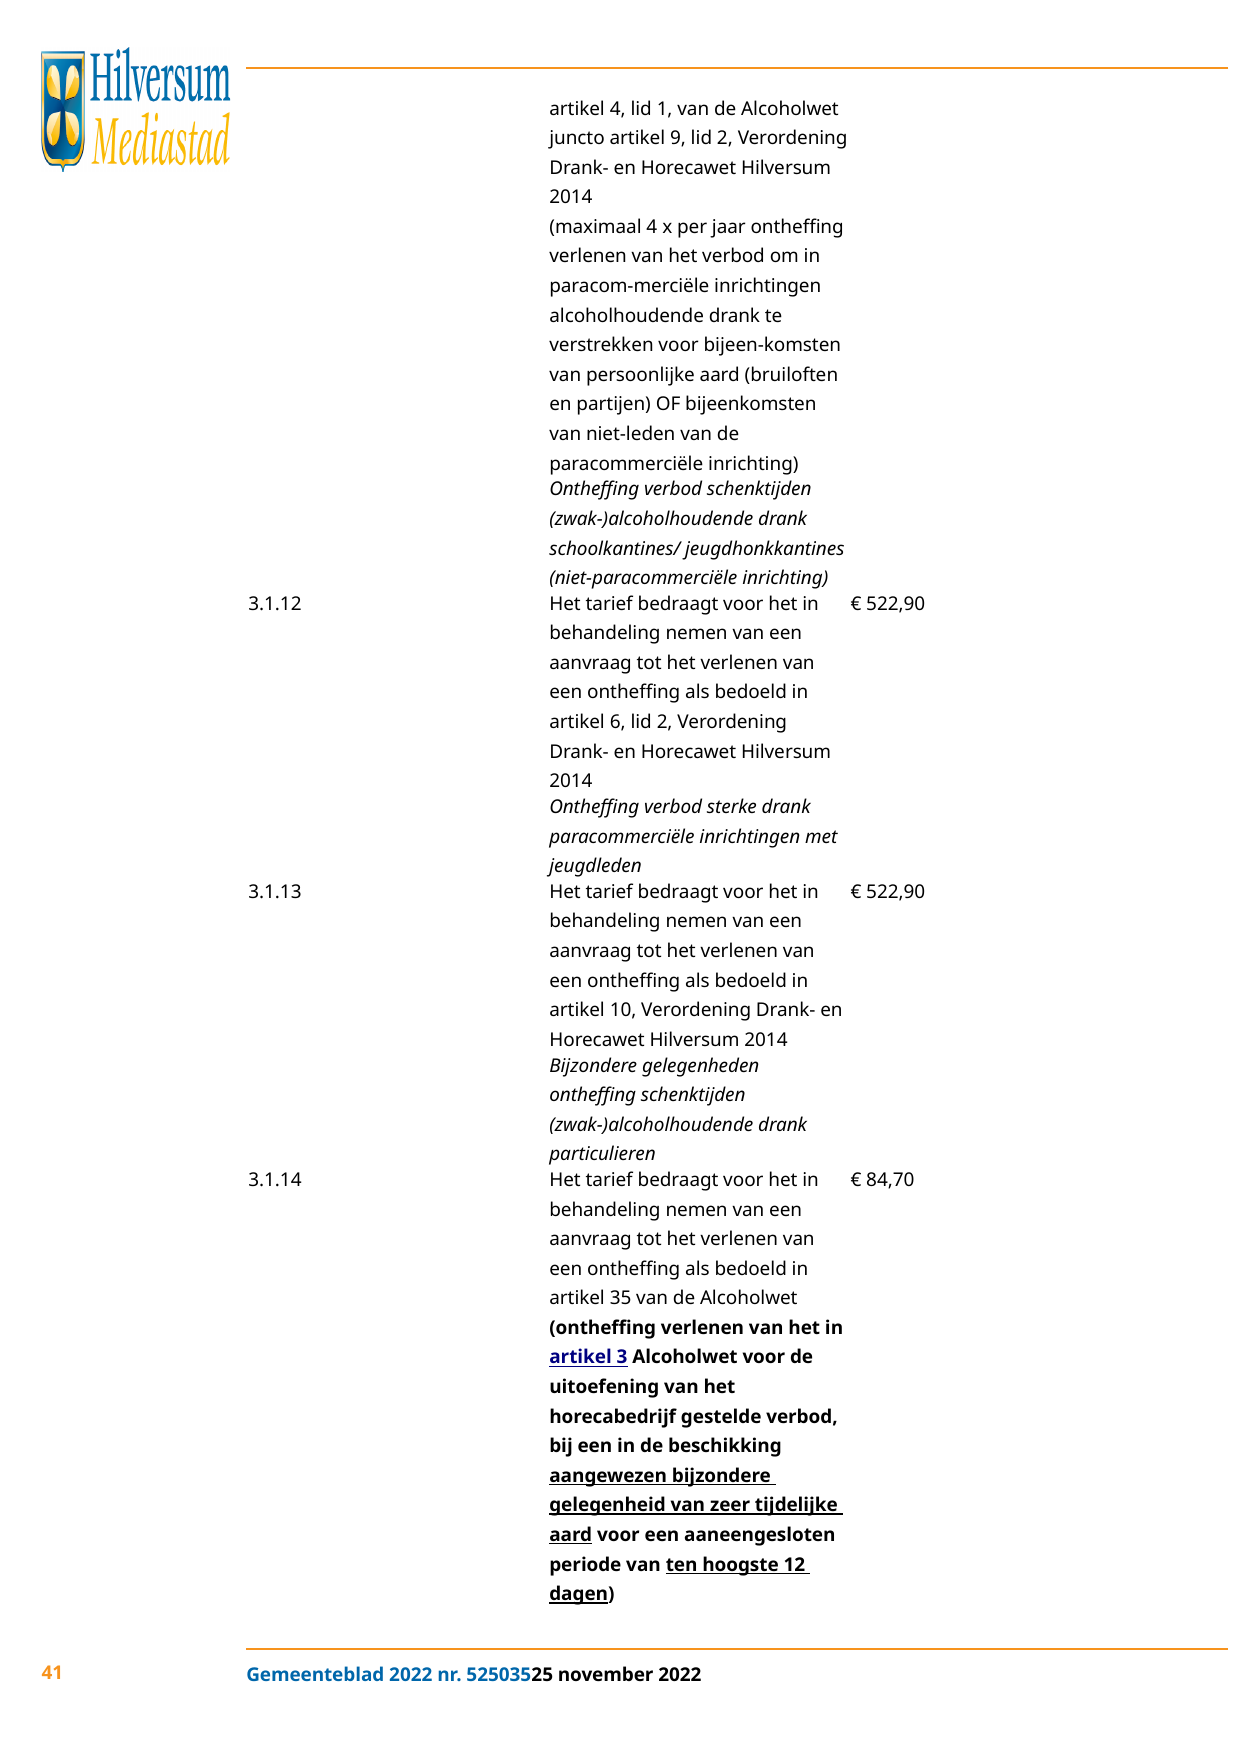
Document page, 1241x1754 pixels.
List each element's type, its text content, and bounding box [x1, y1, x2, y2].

picture [41, 47, 231, 172]
table_cell artikel 4, lid 1, van de Alcoholwet juncto artikel 9, lid 2, Verordening Drank- en Horecawet Hilversum 2014 (maximaal 4 x per jaar ontheffing verlenen van het verbod om in paracom-merciële inrichtingen alcoholhoudende drank te verstrekken voor bijeen-komsten van persoonlijke aard (bruiloften en partijen) OF bijeenkomsten van niet-leden van de paracommerciële inrichting) [549, 95, 850, 476]
table_cell [850, 95, 1152, 476]
table_cell Ontheffing verbod schenktijden (zwak-)alcoholhoudende drank schoolkantines/ jeugdhonkkantines (niet-paracommerciële inrichting) [549, 476, 850, 590]
table_cell [850, 476, 1152, 590]
table_cell € 84,70 [850, 1166, 1152, 1606]
table_cell 3.1.12 [248, 590, 549, 793]
table_cell [248, 793, 549, 878]
table_cell € 522,90 [850, 878, 1152, 1052]
table_cell Het tarief bedraagt voor het in behandeling nemen van een aanvraag tot het verlenen van een ontheffing als bedoeld in artikel 35 van de Alcoholwet (ontheffing verlenen van het in artikel 3 Alcoholwet voor de uitoefening van het horecabedrijf gestelde verbod, bij een in de beschikking aangewezen bijzondere gelegenheid van zeer tijdelijke aard voor een aaneengesloten periode van ten hoogste 12 dagen) [549, 1166, 850, 1606]
table_cell 3.1.14 [248, 1166, 549, 1606]
table_cell Het tarief bedraagt voor het in behandeling nemen van een aanvraag tot het verlenen van een ontheffing als bedoeld in artikel 6, lid 2, Verordening Drank- en Horecawet Hilversum 2014 [549, 590, 850, 793]
table_cell 3.1.13 [248, 878, 549, 1052]
table_cell [850, 793, 1152, 878]
table_cell [248, 95, 549, 476]
table_cell Ontheffing verbod sterke drank paracommerciële inrichtingen met jeugdleden [549, 793, 850, 878]
table_cell [248, 476, 549, 590]
table_cell € 522,90 [850, 590, 1152, 793]
table_cell Het tarief bedraagt voor het in behandeling nemen van een aanvraag tot het verlenen van een ontheffing als bedoeld in artikel 10, Verordening Drank- en Horecawet Hilversum 2014 [549, 878, 850, 1052]
table_cell Bijzondere gelegenheden ontheffing schenktijden (zwak-)alcoholhoudende drank particulieren [549, 1052, 850, 1166]
table_cell [850, 1052, 1152, 1166]
table_cell [248, 1052, 549, 1166]
